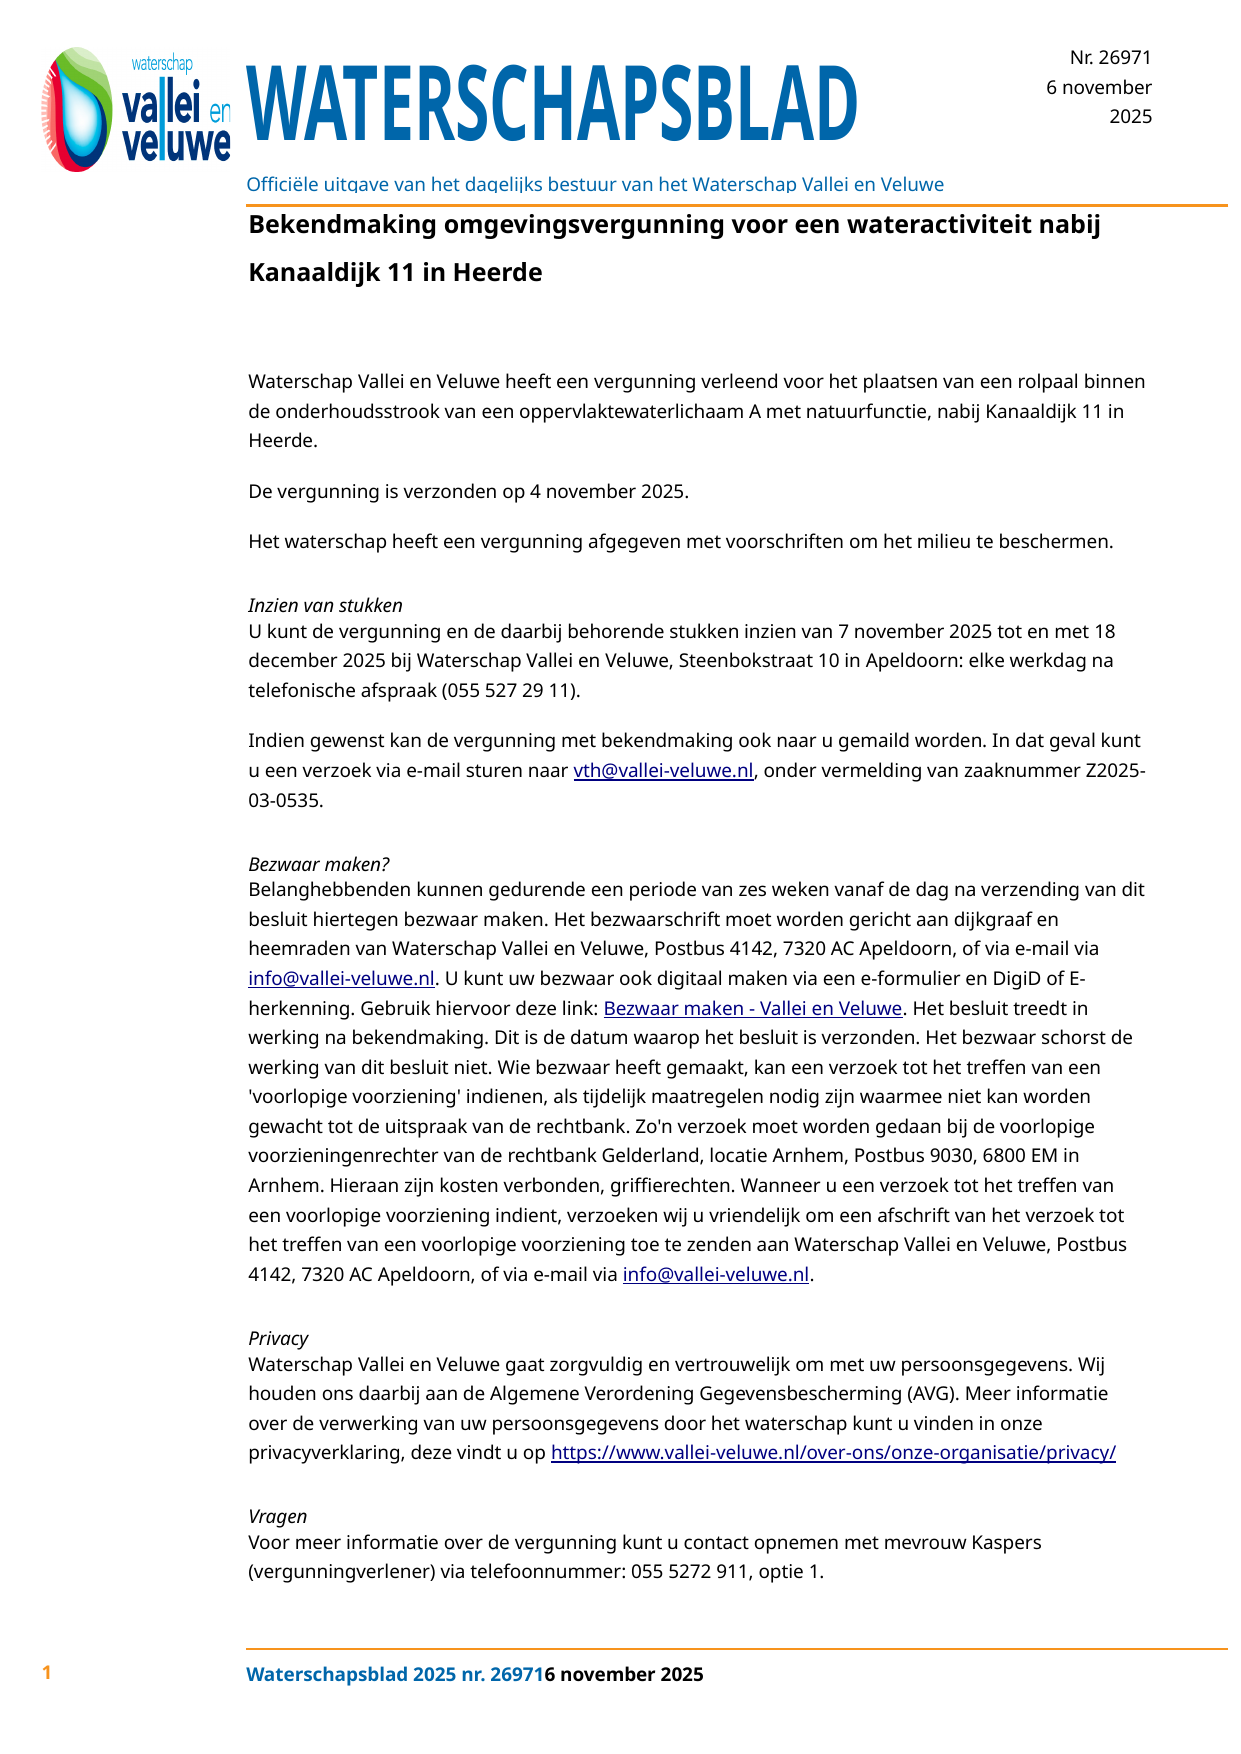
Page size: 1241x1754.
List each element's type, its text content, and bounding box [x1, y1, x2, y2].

text Vragen [248, 1503, 1152, 1529]
text Indien gewenst kan de vergunning met bekendmaking ook naar u gemaild worden. In dat geval kunt u een verzoek via e-mail sturen naar vth@vallei-veluwe.nl, onder vermelding van zaaknummer Z2025-03-0535. [248, 728, 1152, 812]
picture [41, 47, 231, 172]
text Waterschap Vallei en Veluwe heeft een vergunning verleend voor het plaatsen van een rolpaal binnen de onderhoudsstrook van een oppervlaktewaterlichaam A met natuurfunctie, nabij Kanaaldijk 11 in Heerde. [248, 368, 1152, 453]
text Bezwaar maken? [248, 851, 1152, 876]
text Privacy [248, 1325, 1152, 1351]
text U kunt de vergunning en de daarbij behorende stukken inzien van 7 november 2025 tot en met 18 december 2025 bij Waterschap Vallei en Veluwe, Steenbokstraat 10 in Apeldoorn: elke werkdag na telefonische afspraak (055 527 29 11). [248, 618, 1152, 703]
text Belanghebbenden kunnen gedurende een periode van zes weken vanaf de dag na verzending van dit besluit hiertegen bezwaar maken. Het bezwaarschrift moet worden gericht aan dijkgraaf en heemraden van Waterschap Vallei en Veluwe, Postbus 4142, 7320 AC Apeldoorn, of via e-mail via info@vallei-veluwe.nl. U kunt uw bezwaar ook digitaal maken via een e-formulier en DigiD of E-herkenning. Gebruik hiervoor deze link: Bezwaar maken - Vallei en Veluwe. Het besluit treedt in werking na bekendmaking. Dit is de datum waarop het besluit is verzonden. Het bezwaar schorst de werking van dit besluit niet. Wie bezwaar heeft gemaakt, kan een verzoek tot het treffen van een 'voorlopige voorziening' indienen, als tijdelijk maatregelen nodig zijn waarmee niet kan worden gewacht tot de uitspraak van de rechtbank. Zo'n verzoek moet worden gedaan bij de voorlopige voorzieningenrechter van de rechtbank Gelderland, locatie Arnhem, Postbus 9030, 6800 EM in Arnhem. Hieraan zijn kosten verbonden, griffierechten. Wanneer u een verzoek tot het treffen van een voorlopige voorziening indient, verzoeken wij u vriendelijk om een afschrift van het verzoek tot het treffen van een voorlopige voorziening toe te zenden aan Waterschap Vallei en Veluwe, Postbus 4142, 7320 AC Apeldoorn, of via e-mail via info@vallei-veluwe.nl. [248, 876, 1152, 1287]
text Bekendmaking omgevingsvergunning voor een wateractiviteit nabij Kanaaldijk 11 in Heerde [248, 207, 1152, 288]
text De vergunning is verzonden op 4 november 2025. [248, 478, 1152, 504]
text Het waterschap heeft een vergunning afgegeven met voorschriften om het milieu te beschermen. [248, 528, 1152, 554]
text Waterschap Vallei en Veluwe gaat zorgvuldig en vertrouwelijk om met uw persoonsgegevens. Wij houden ons daarbij aan de Algemene Verordening Gegevensbescherming (AVG). Meer informatie over de verwerking van uw persoonsgegevens door het waterschap kunt u vinden in onze privacyverklaring, deze vindt u op https://www.vallei-veluwe.nl/over-ons/onze-organisatie/privacy/ [248, 1351, 1152, 1465]
text Voor meer informatie over de vergunning kunt u contact opnemen met mevrouw Kaspers (vergunningverlener) via telefoonnummer: 055 5272 911, optie 1. [248, 1529, 1152, 1584]
text Inzien van stukken [248, 592, 1152, 618]
